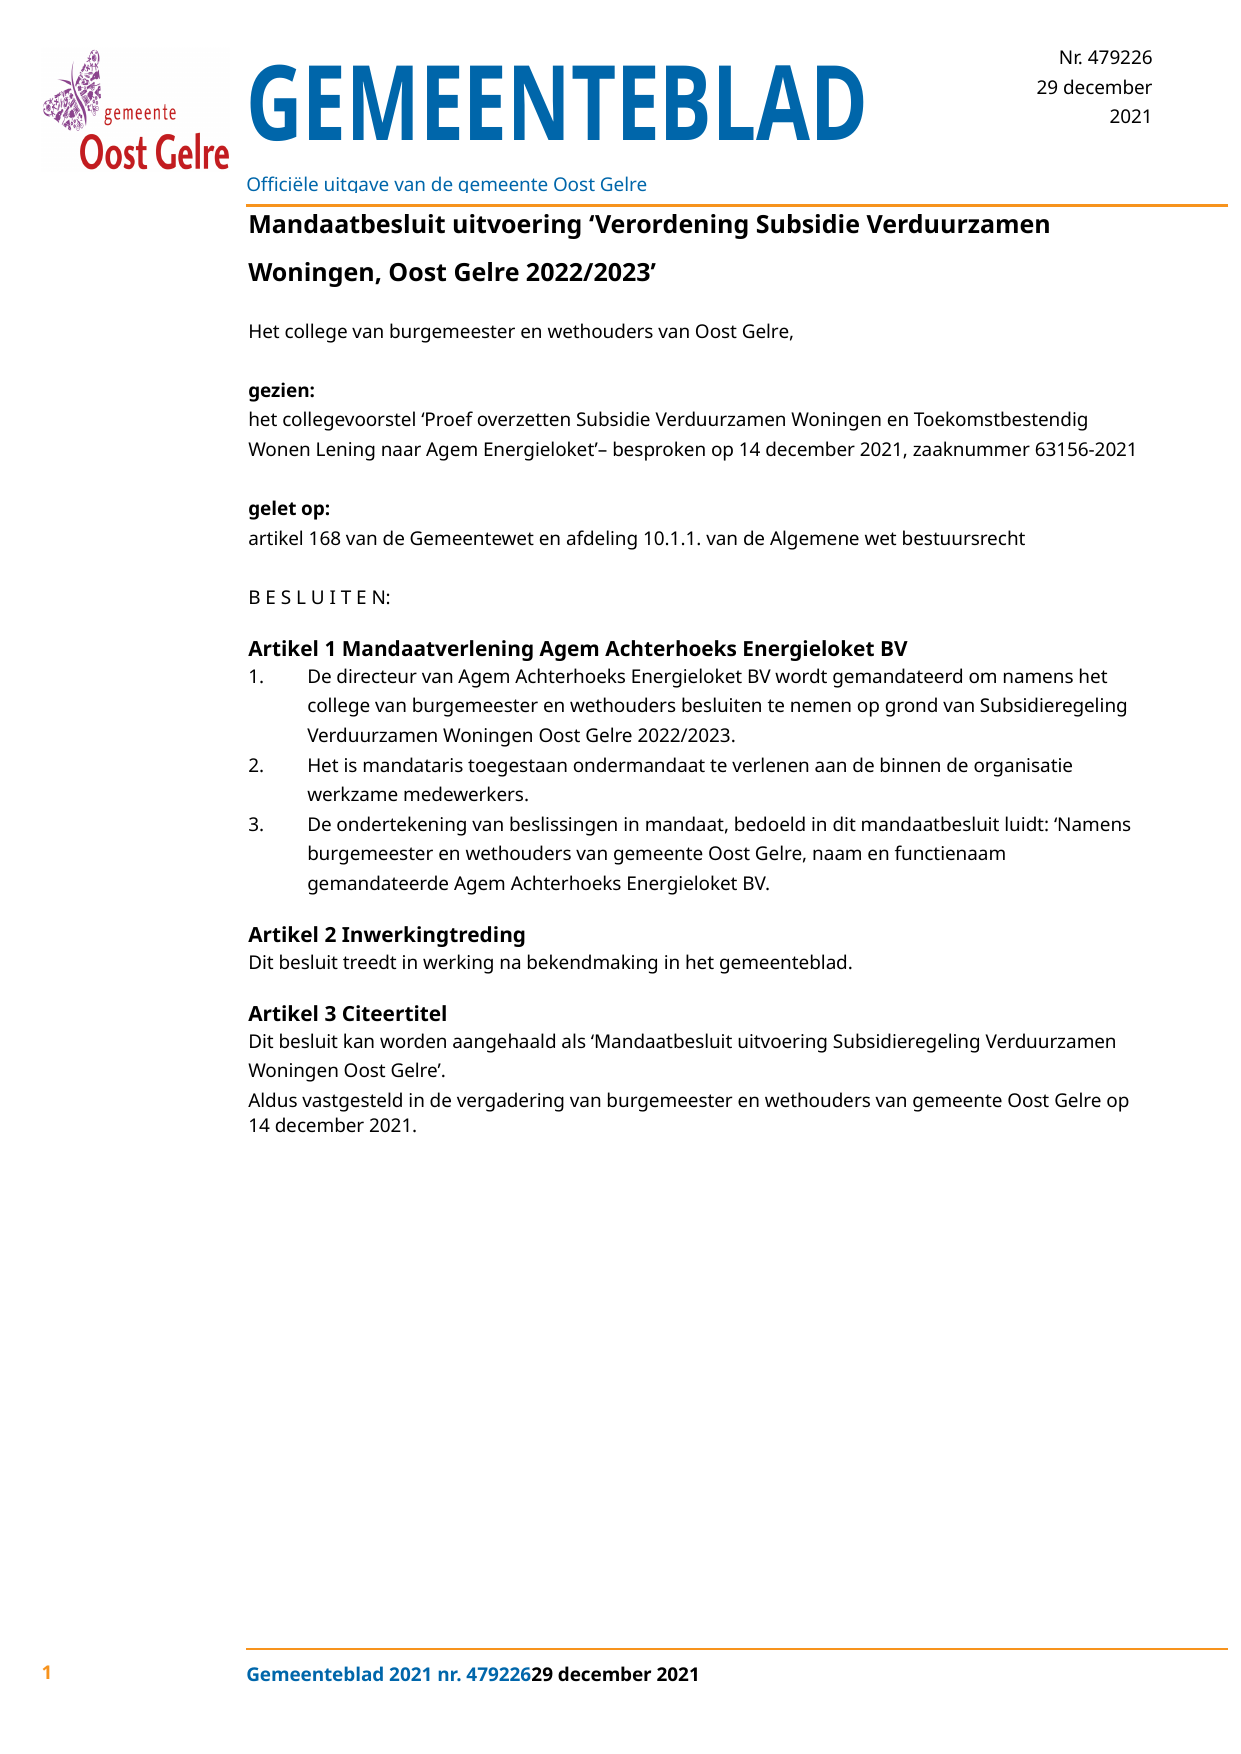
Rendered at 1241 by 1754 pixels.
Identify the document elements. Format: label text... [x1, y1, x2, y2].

text Mandaatbesluit uitvoering ‘Verordening Subsidie Verduurzamen Woningen, Oost Gelre 2022/2023’ [248, 207, 1152, 288]
text het collegevoorstel ‘Proef overzetten Subsidie Verduurzamen Woningen en Toekomstbestendig Wonen Lening naar Agem Energieloket’– besproken op 14 december 2021, zaaknummer 63156-2021 [248, 407, 1152, 462]
text Artikel 2 Inwerkingtreding [248, 921, 1152, 949]
text B E S L U I T E N: [248, 584, 1152, 610]
text gezien: [248, 377, 1152, 403]
list Het is mandataris toegestaan ondermandaat te verlenen aan de binnen de organisatie werkzame medewerkers. [248, 752, 1152, 807]
text artikel 168 van de Gemeentewet en afdeling 10.1.1. van de Algemene wet bestuursrecht [248, 525, 1152, 551]
text gelet op: [248, 495, 1152, 521]
list De ondertekening van beslissingen in mandaat, bedoeld in dit mandaatbesluit luidt: ‘Namens burgemeester en wethouders van gemeente Oost Gelre, naam en functienaam gemandateerde Agem Achterhoeks Energieloket BV. [248, 811, 1152, 896]
text Dit besluit treedt in werking na bekendmaking in het gemeenteblad. [248, 949, 1152, 975]
text Artikel 3 Citeertitel [248, 999, 1152, 1028]
text Aldus vastgesteld in de vergadering van burgemeester en wethouders van gemeente Oost Gelre op 14 december 2021. [248, 1087, 1152, 1138]
list De directeur van Agem Achterhoeks Energieloket BV wordt gemandateerd om namens het college van burgemeester en wethouders besluiten te nemen op grond van Subsidieregeling Verduurzamen Woningen Oost Gelre 2022/2023. [248, 663, 1152, 748]
picture [41, 47, 231, 172]
text Dit besluit kan worden aangehaald als ‘Mandaatbesluit uitvoering Subsidieregeling Verduurzamen Woningen Oost Gelre’. [248, 1028, 1152, 1083]
text Artikel 1 Mandaatverlening Agem Achterhoeks Energieloket BV [248, 634, 1152, 663]
text Het college van burgemeester en wethouders van Oost Gelre, [248, 318, 1152, 344]
